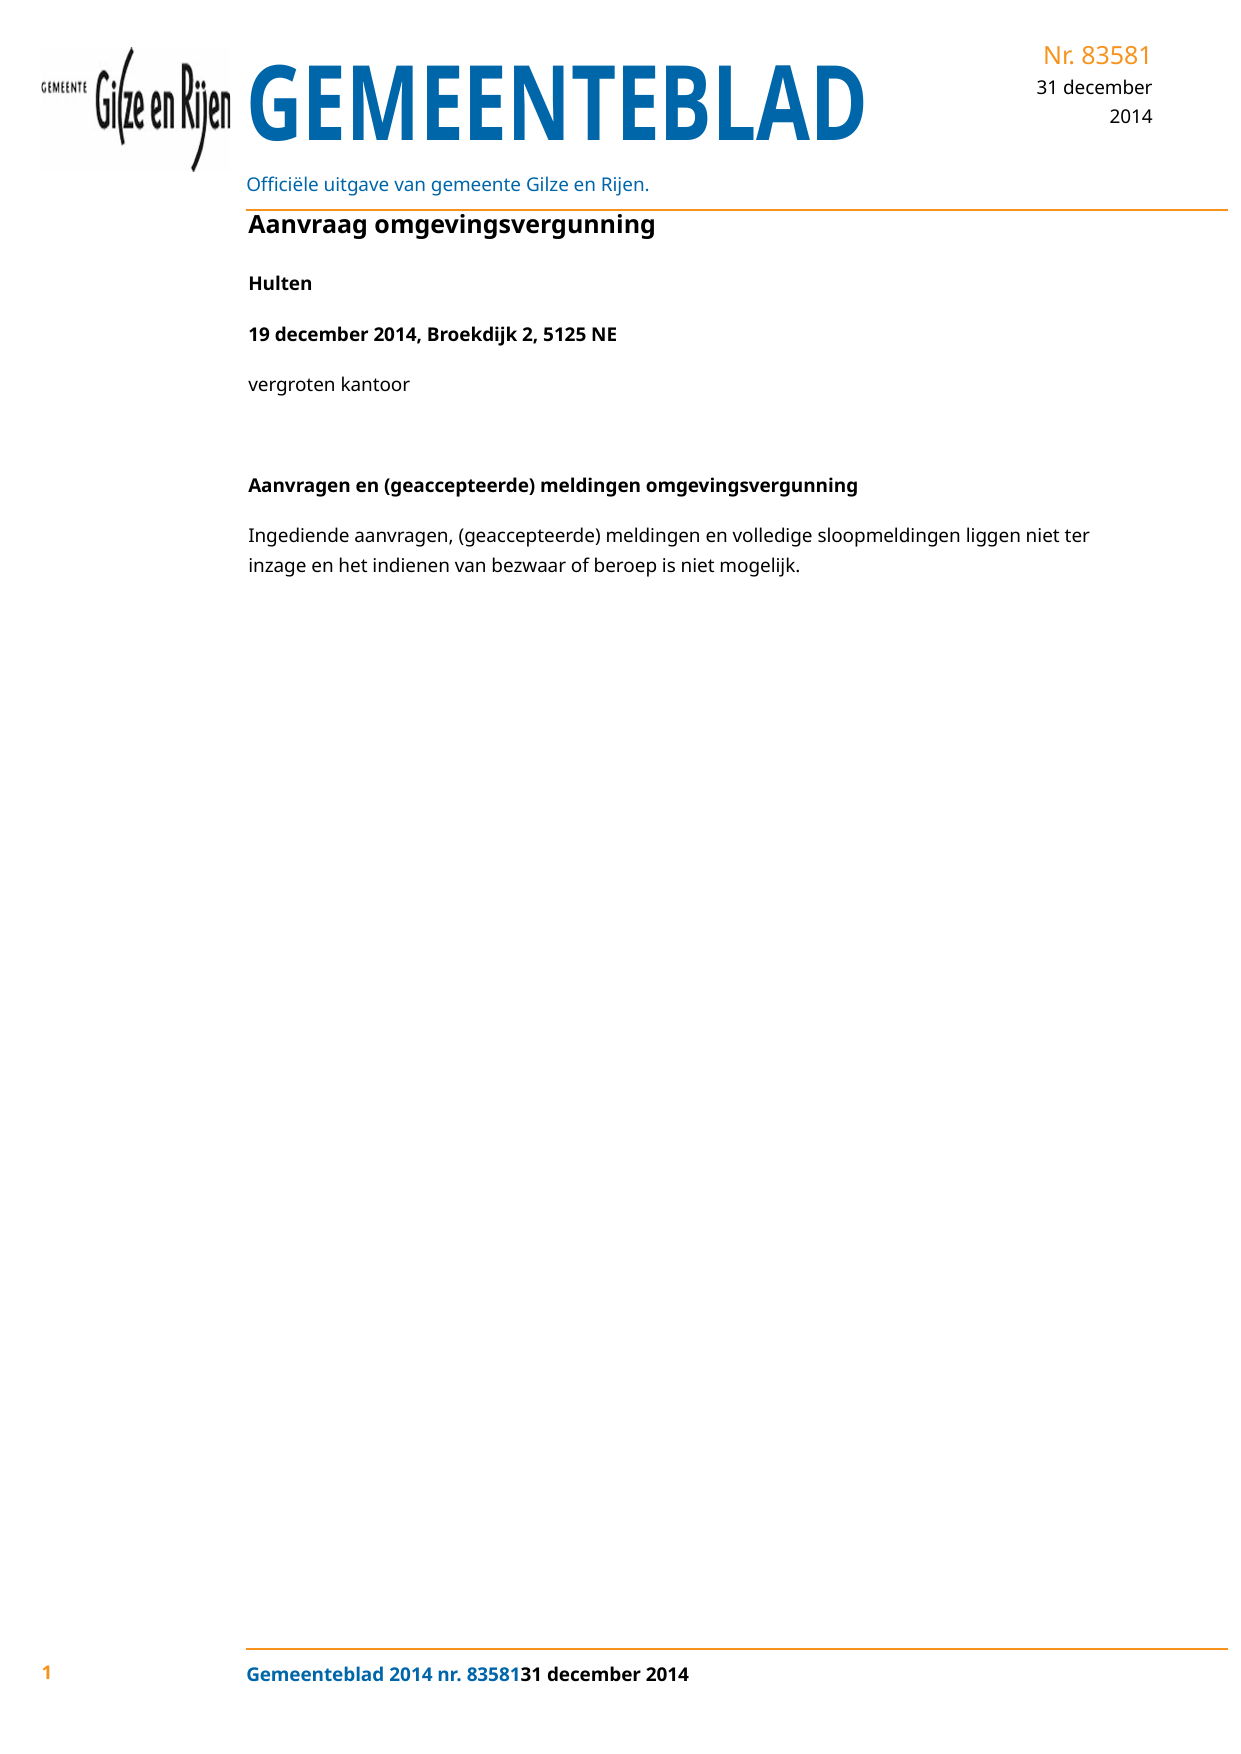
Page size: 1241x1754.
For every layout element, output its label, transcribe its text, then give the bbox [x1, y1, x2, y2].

text Ingediende aanvragen, (geaccepteerde) meldingen en volledige sloopmeldingen liggen niet ter inzage en het indienen van bezwaar of beroep is niet mogelijk. [248, 522, 1152, 578]
text Aanvragen en (geaccepteerde) meldingen omgevingsvergunning [248, 472, 1152, 498]
text Hulten [248, 270, 1152, 296]
text vergroten kantoor [248, 371, 1152, 397]
text Aanvraag omgevingsvergunning [248, 211, 1152, 241]
text 19 december 2014, Broekdijk 2, 5125 NE [248, 321, 1152, 346]
picture [41, 47, 231, 172]
